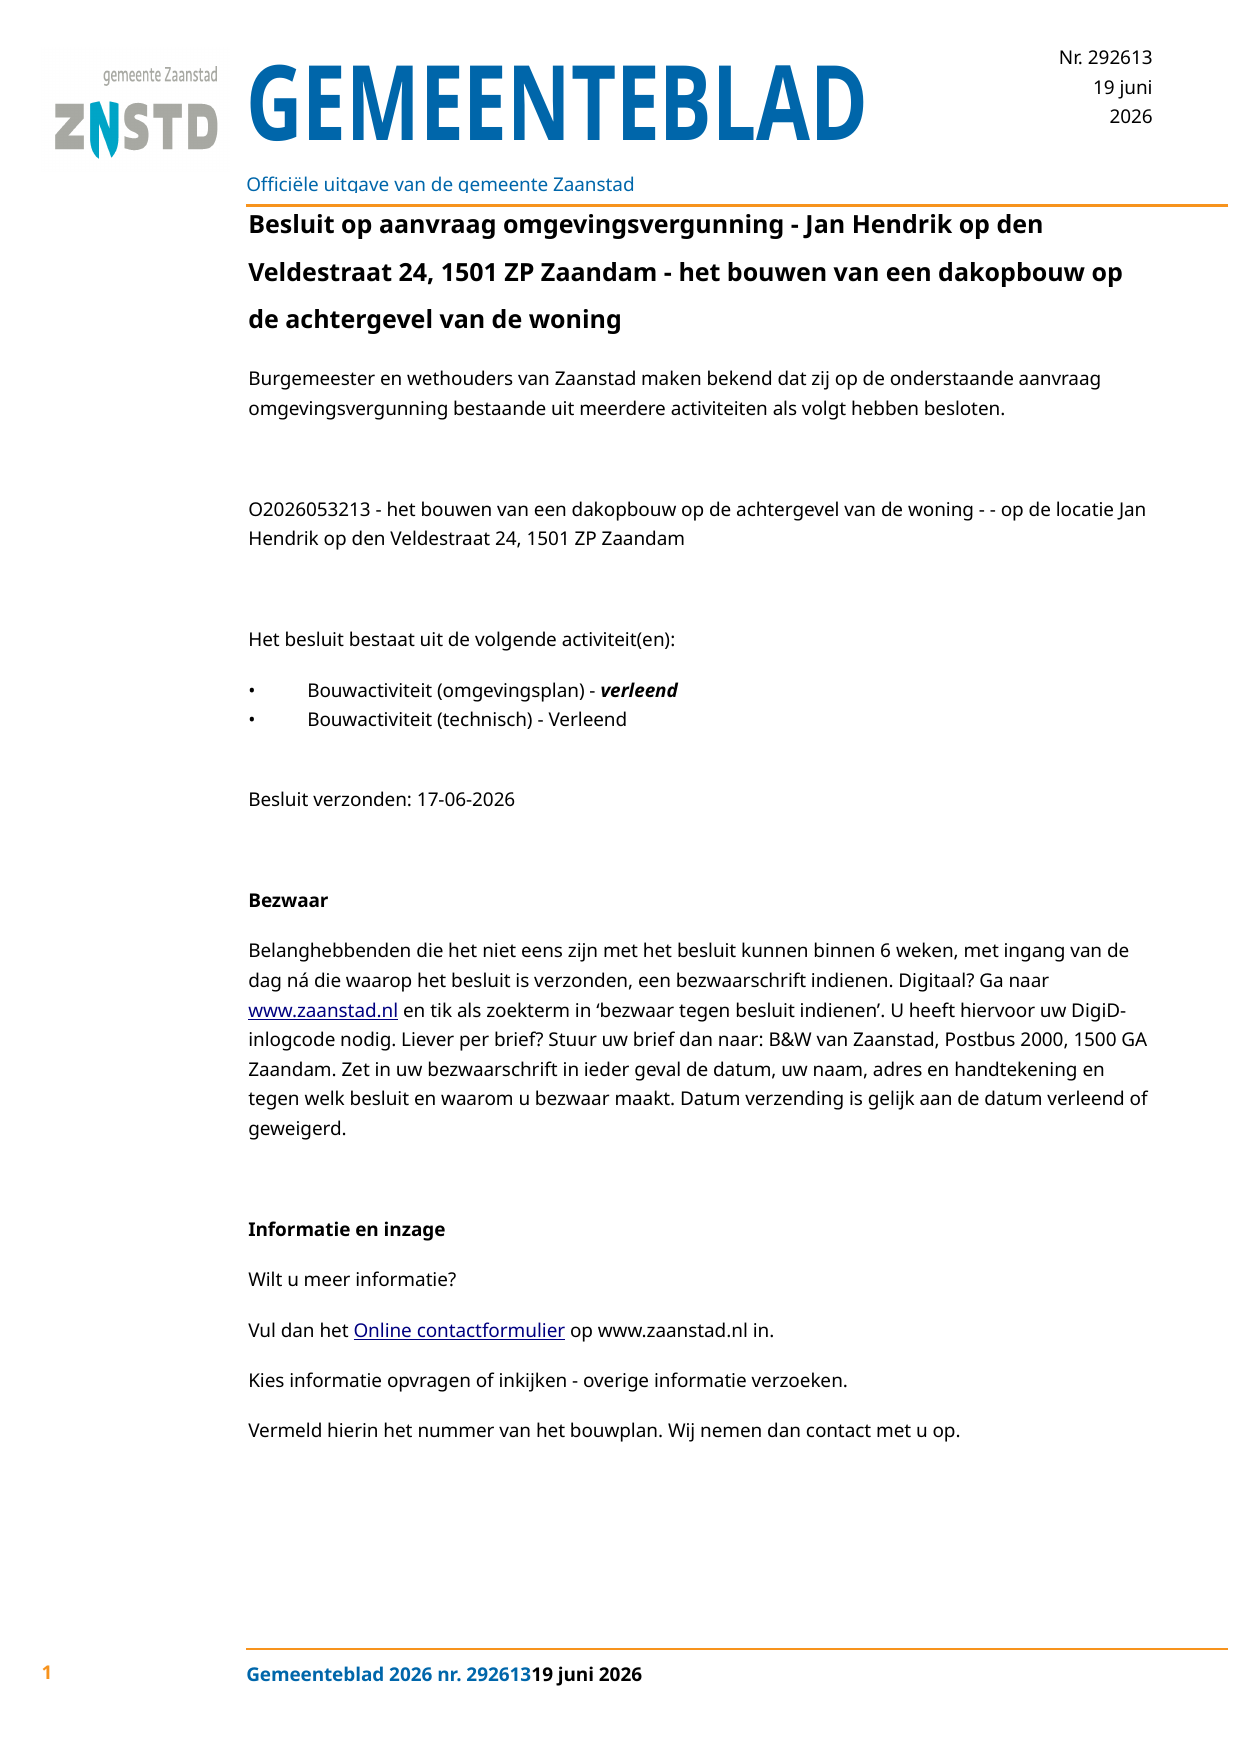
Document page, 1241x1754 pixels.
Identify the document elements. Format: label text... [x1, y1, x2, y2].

text Burgemeester en wethouders van Zaanstad maken bekend dat zij op de onderstaande aanvraag omgevingsvergunning bestaande uit meerdere activiteiten als volgt hebben besloten. [248, 366, 1152, 421]
text O2026053213 - het bouwen van een dakopbouw op de achtergevel van de woning - - op de locatie Jan Hendrik op den Veldestraat 24, 1501 ZP Zaandam [248, 496, 1152, 551]
list Bouwactiviteit (omgevingsplan) - verleend [248, 677, 1152, 702]
text Besluit verzonden: 17-06-2026 [248, 786, 1152, 812]
text Belanghebbenden die het niet eens zijn met het besluit kunnen binnen 6 weken, met ingang van de dag ná die waarop het besluit is verzonden, een bezwaarschrift indienen. Digitaal? Ga naar www.zaanstad.nl en tik als zoekterm in ‘bezwaar tegen besluit indienen’. U heeft hiervoor uw DigiD-inlogcode nodig. Liever per brief? Stuur uw brief dan naar: B&W van Zaanstad, Postbus 2000, 1500 GA Zaandam. Zet in uw bezwaarschrift in ieder geval de datum, uw naam, adres en handtekening en tegen welk besluit en waarom u bezwaar maakt. Datum verzending is gelijk aan de datum verleend of geweigerd. [248, 938, 1152, 1141]
text Informatie en inzage [248, 1216, 1152, 1242]
text Vul dan het Online contactformulier op www.zaanstad.nl in. [248, 1317, 1152, 1342]
text Kies informatie opvragen of inkijken - overige informatie verzoeken. [248, 1367, 1152, 1393]
picture [41, 47, 231, 172]
text Wilt u meer informatie? [248, 1266, 1152, 1292]
text Vermeld hierin het nummer van het bouwplan. Wij nemen dan contact met u op. [248, 1418, 1152, 1443]
list Bouwactiviteit (technisch) - Verleend [248, 706, 1152, 732]
text Besluit op aanvraag omgevingsvergunning - Jan Hendrik op den Veldestraat 24, 1501 ZP Zaandam - het bouwen van een dakopbouw op de achtergevel van de woning [248, 207, 1152, 336]
text Bezwaar [248, 887, 1152, 913]
text Het besluit bestaat uit de volgende activiteit(en): [248, 626, 1152, 652]
